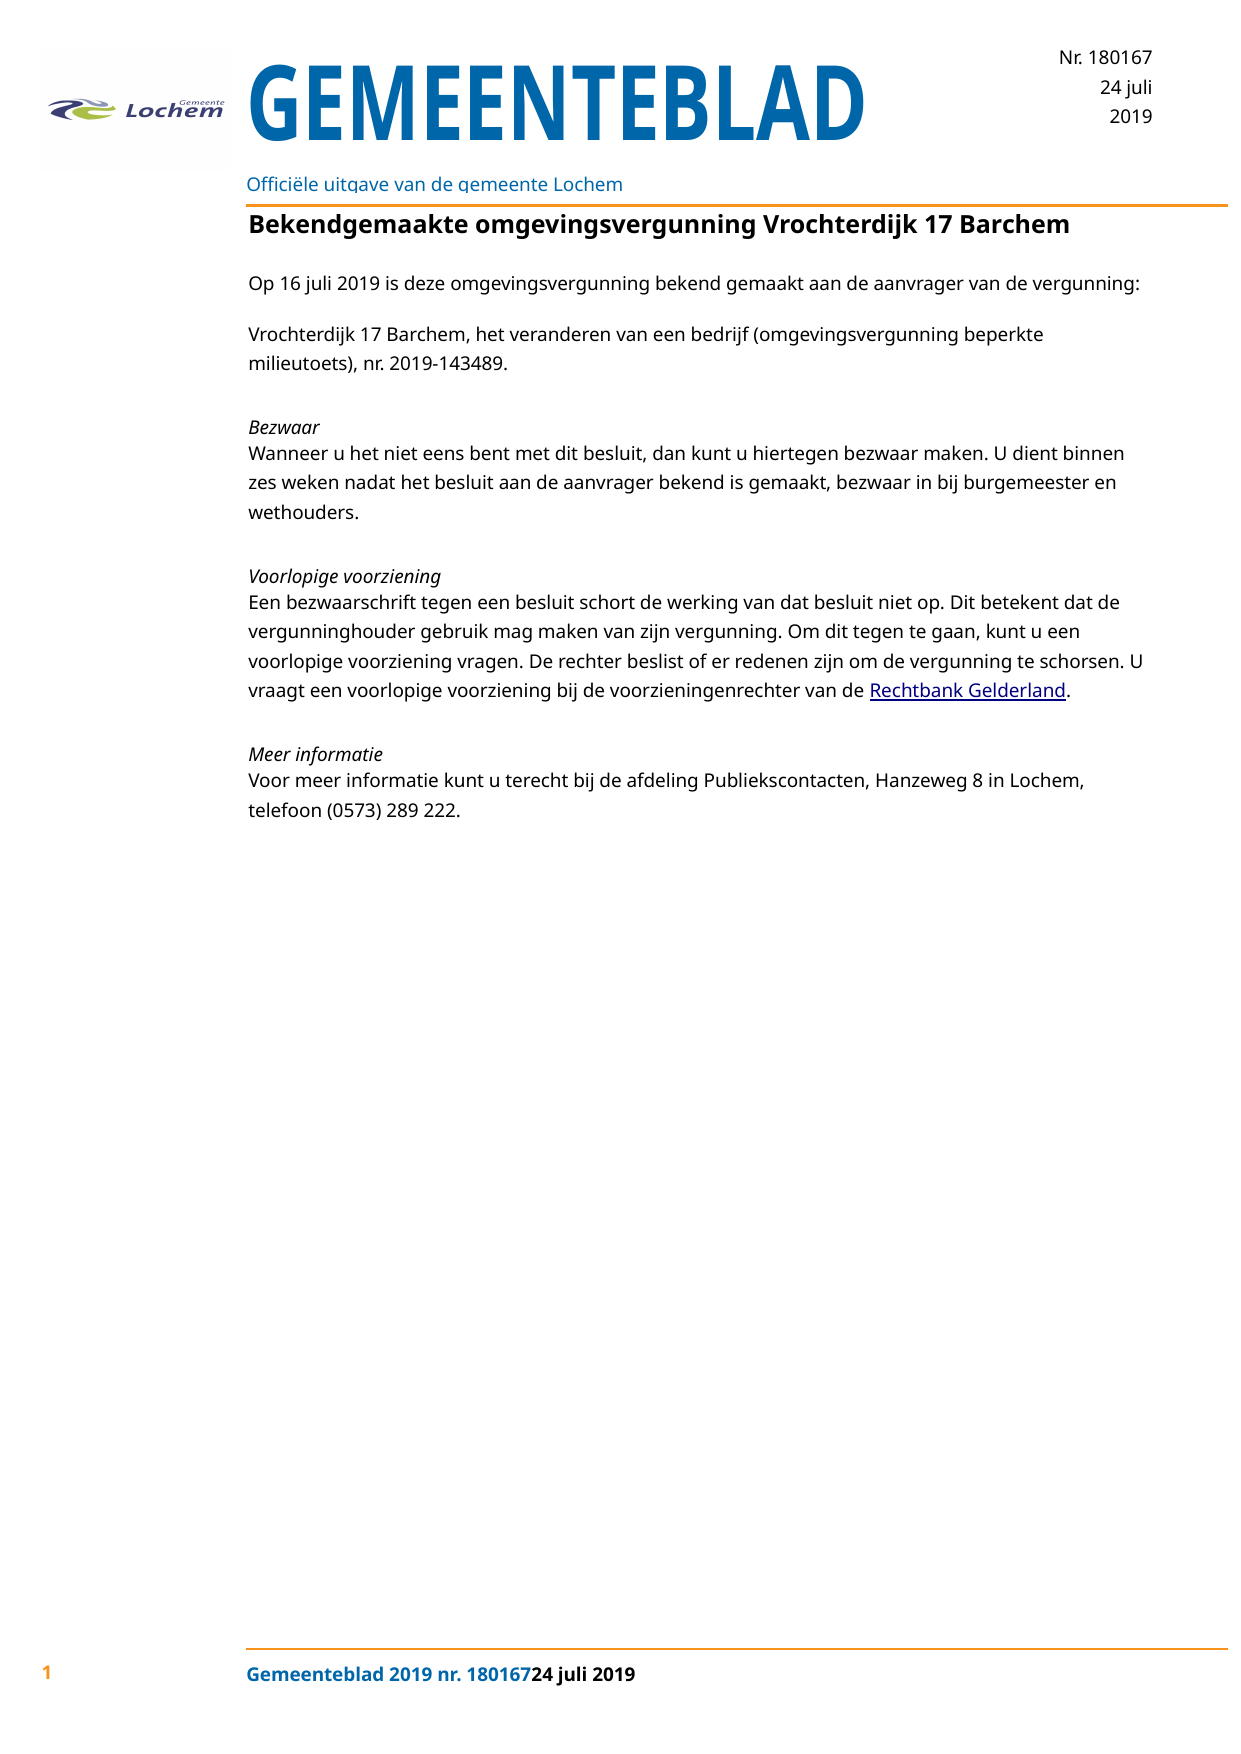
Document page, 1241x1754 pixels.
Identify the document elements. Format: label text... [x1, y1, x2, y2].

text Bekendgemaakte omgevingsvergunning Vrochterdijk 17 Barchem [248, 207, 1152, 241]
text Wanneer u het niet eens bent met dit besluit, dan kunt u hiertegen bezwaar maken. U dient binnen zes weken nadat het besluit aan de aanvrager bekend is gemaakt, bezwaar in bij burgemeester en wethouders. [248, 440, 1152, 525]
text Voor meer informatie kunt u terecht bij de afdeling Publiekscontacten, Hanzeweg 8 in Lochem, telefoon (0573) 289 222. [248, 767, 1152, 823]
text Meer informatie [248, 742, 1152, 767]
text Op 16 juli 2019 is deze omgevingsvergunning bekend gemaakt aan de aanvrager van de vergunning: [248, 270, 1152, 296]
text Vrochterdijk 17 Barchem, het veranderen van een bedrijf (omgevingsvergunning beperkte milieutoets), nr. 2019-143489. [248, 321, 1152, 376]
text Een bezwaarschrift tegen een besluit schort de werking van dat besluit niet op. Dit betekent dat de vergunninghouder gebruik mag maken van zijn vergunning. Om dit tegen te gaan, kunt u een voorlopige voorziening vragen. De rechter beslist of er redenen zijn om de vergunning te schorsen. U vraagt een voorlopige voorziening bij de voorzieningenrechter van de Rechtbank Gelderland. [248, 589, 1152, 703]
text Voorlopige voorziening [248, 563, 1152, 589]
text Bezwaar [248, 414, 1152, 440]
picture [41, 47, 231, 172]
